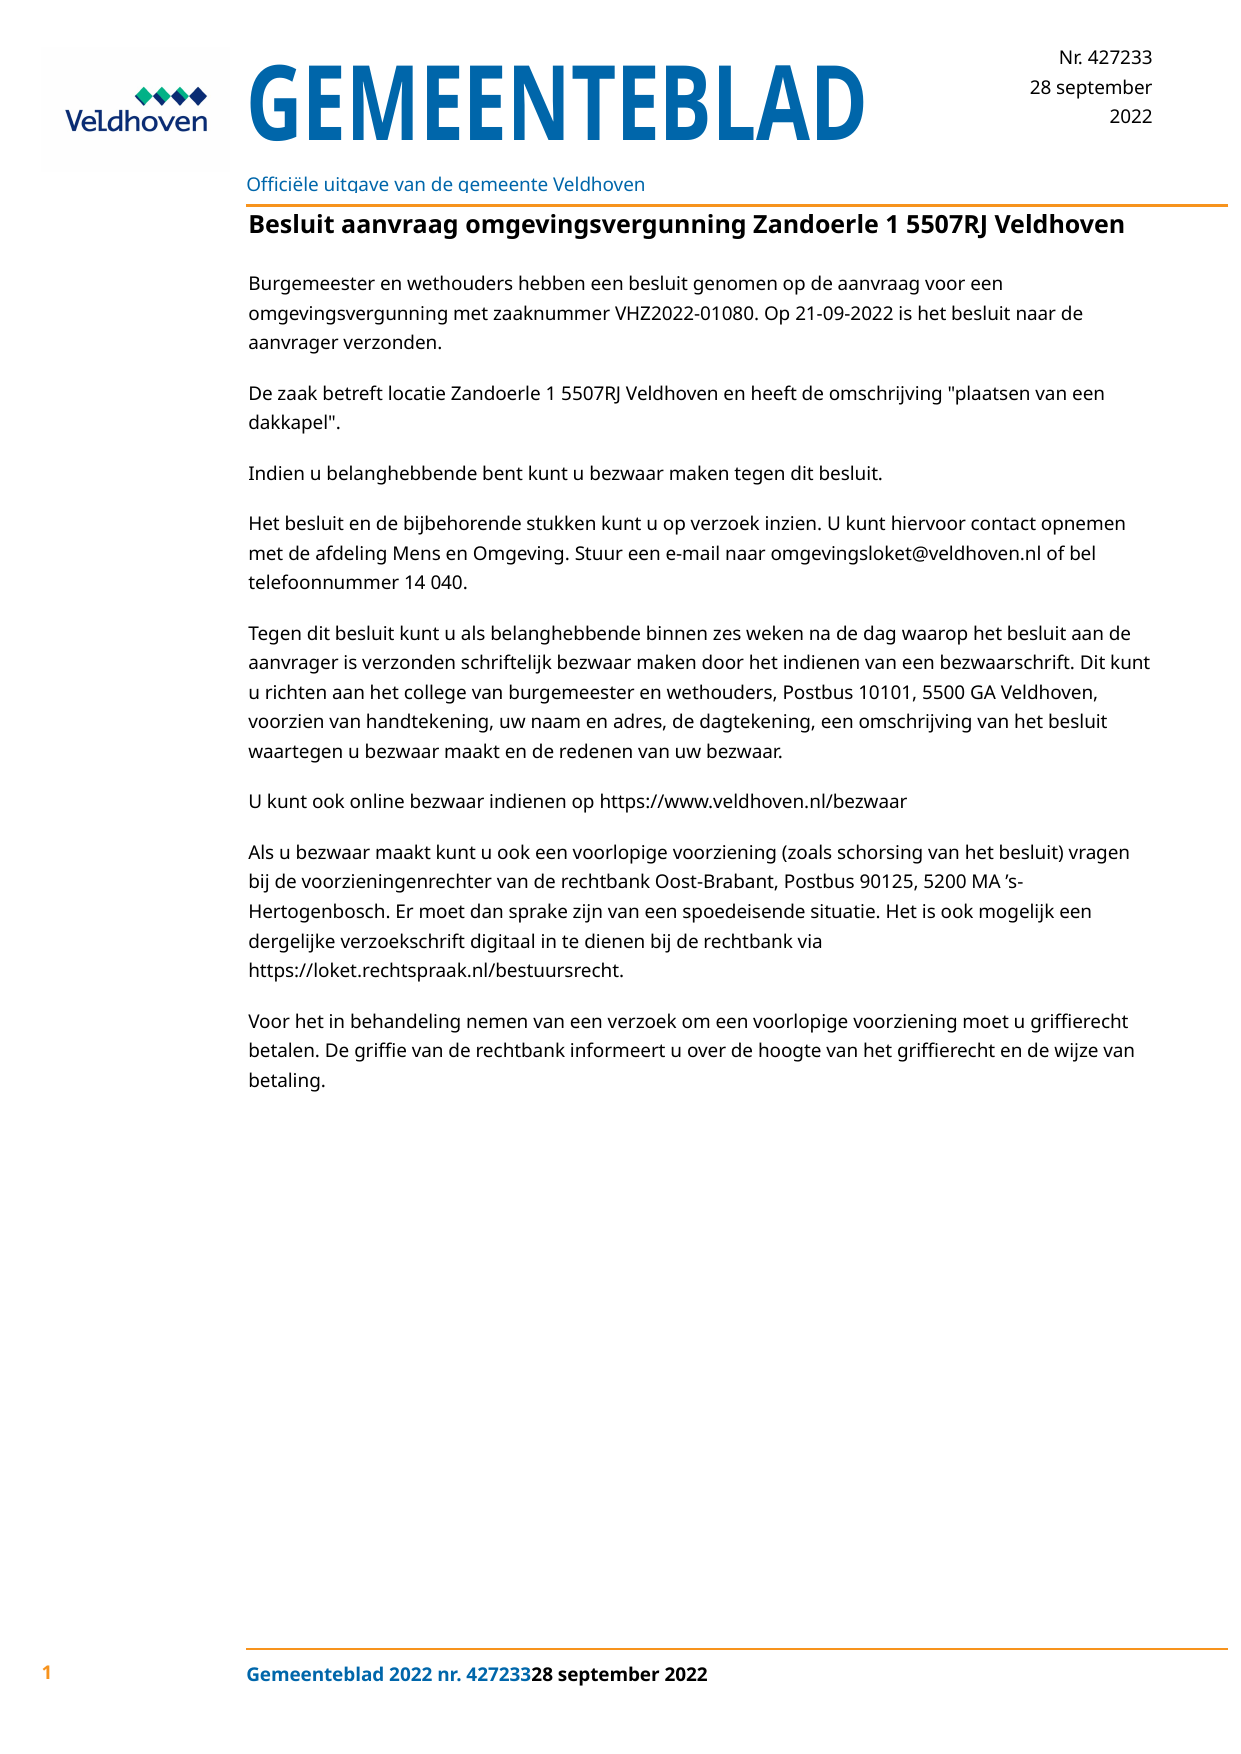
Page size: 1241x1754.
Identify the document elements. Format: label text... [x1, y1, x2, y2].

text Het besluit en de bijbehorende stukken kunt u op verzoek inzien. U kunt hiervoor contact opnemen met de afdeling Mens en Omgeving. Stuur een e-mail naar omgevingsloket@veldhoven.nl of bel telefoonnummer 14 040. [248, 510, 1152, 595]
text U kunt ook online bezwaar indienen op https://www.veldhoven.nl/bezwaar [248, 789, 1152, 814]
picture [41, 47, 231, 172]
text Als u bezwaar maakt kunt u ook een voorlopige voorziening (zoals schorsing van het besluit) vragen bij de voorzieningenrechter van de rechtbank Oost-Brabant, Postbus 90125, 5200 MA ’s-Hertogenbosch. Er moet dan sprake zijn van een spoedeisende situatie. Het is ook mogelijk een dergelijke verzoekschrift digitaal in te dienen bij de rechtbank via https://loket.rechtspraak.nl/bestuursrecht. [248, 839, 1152, 983]
text Tegen dit besluit kunt u als belanghebbende binnen zes weken na de dag waarop het besluit aan de aanvrager is verzonden schriftelijk bezwaar maken door het indienen van een bezwaarschrift. Dit kunt u richten aan het college van burgemeester en wethouders, Postbus 10101, 5500 GA Veldhoven, voorzien van handtekening, uw naam en adres, de dagtekening, een omschrijving van het besluit waartegen u bezwaar maakt en de redenen van uw bezwaar. [248, 620, 1152, 764]
text Besluit aanvraag omgevingsvergunning Zandoerle 1 5507RJ Veldhoven [248, 207, 1152, 241]
text Burgemeester en wethouders hebben een besluit genomen op de aanvraag voor een omgevingsvergunning met zaaknummer VHZ2022-01080. Op 21-09-2022 is het besluit naar de aanvrager verzonden. [248, 270, 1152, 355]
text De zaak betreft locatie Zandoerle 1 5507RJ Veldhoven en heeft de omschrijving "plaatsen van een dakkapel". [248, 380, 1152, 435]
text Indien u belanghebbende bent kunt u bezwaar maken tegen dit besluit. [248, 460, 1152, 486]
text Voor het in behandeling nemen van een verzoek om een voorlopige voorziening moet u griffierecht betalen. De griffie van de rechtbank informeert u over de hoogte van het griffierecht en de wijze van betaling. [248, 1008, 1152, 1093]
